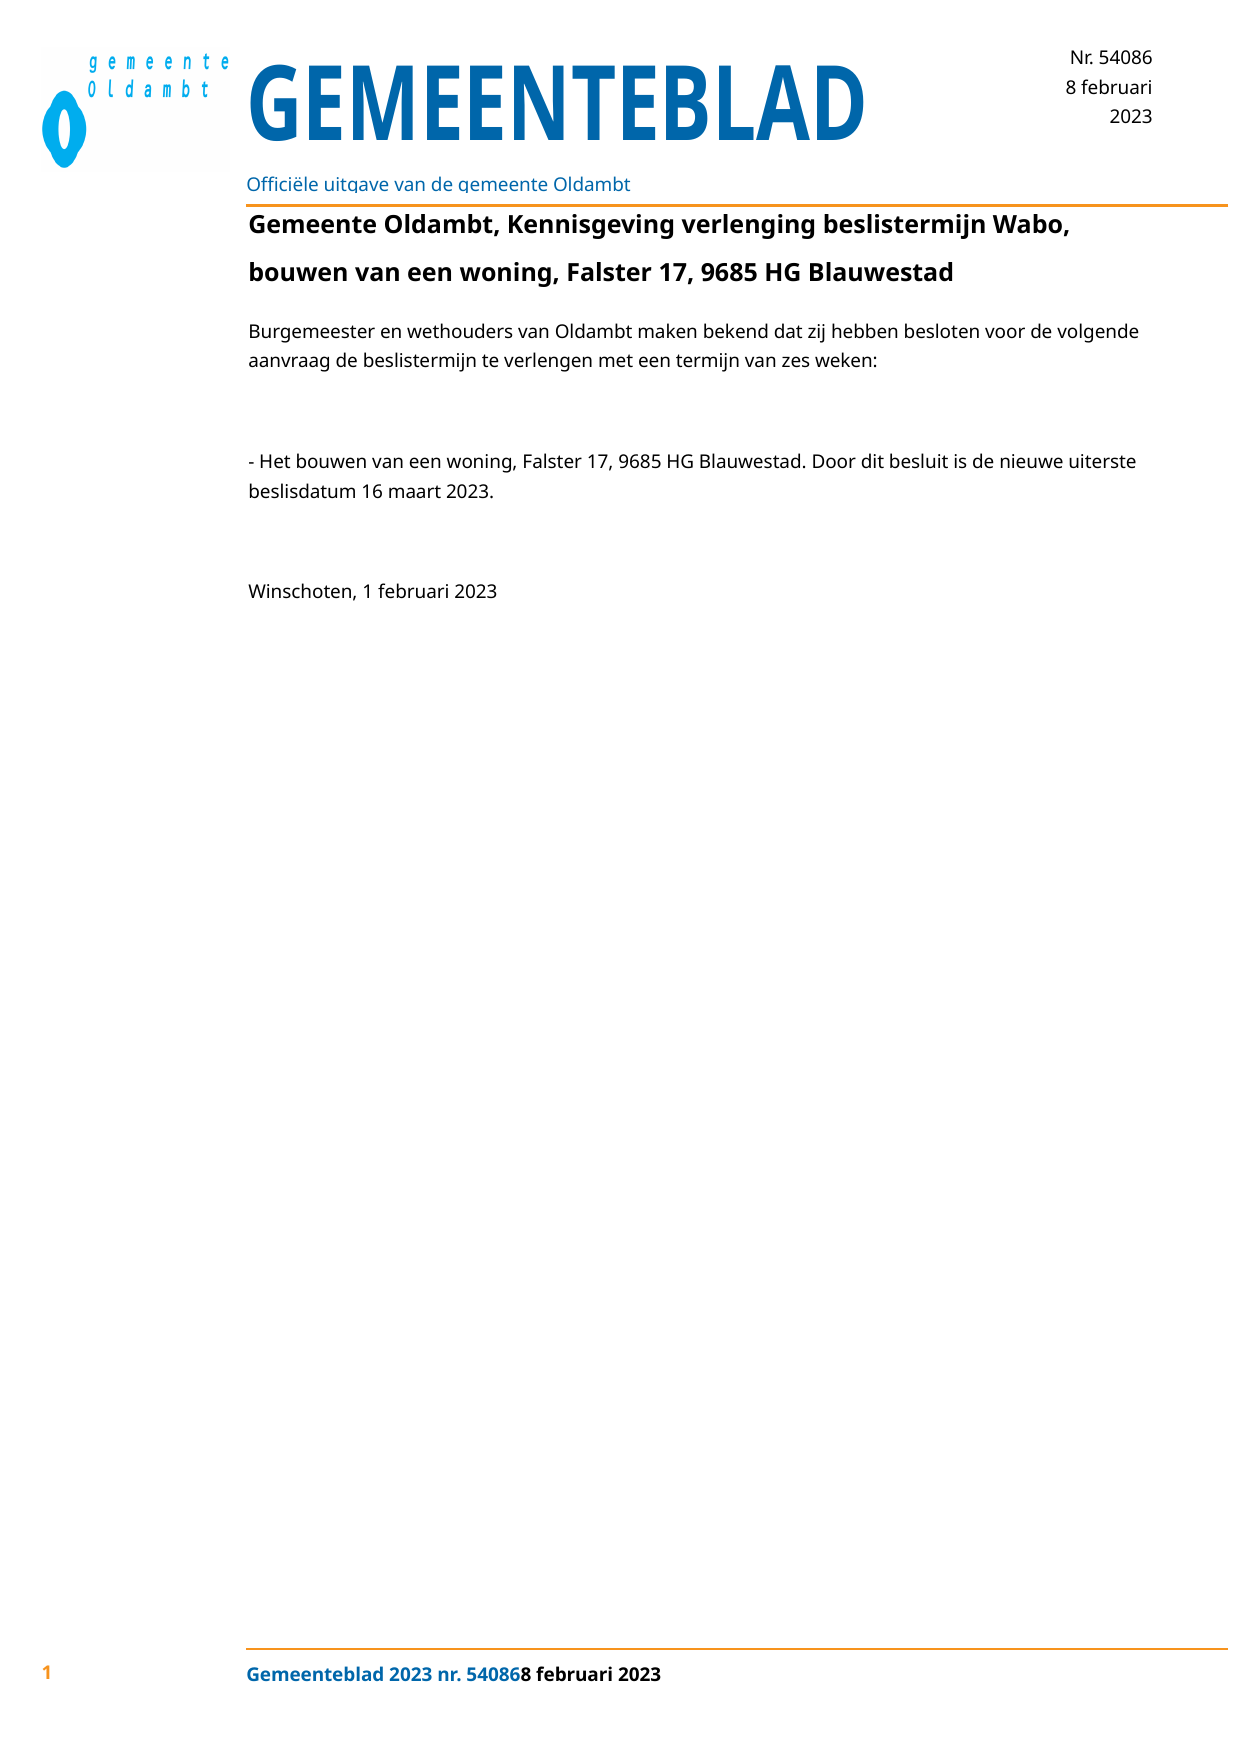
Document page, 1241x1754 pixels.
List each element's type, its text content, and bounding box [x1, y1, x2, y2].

picture [41, 47, 231, 172]
text Burgemeester en wethouders van Oldambt maken bekend dat zij hebben besloten voor de volgende aanvraag de beslistermijn te verlengen met een termijn van zes weken: [248, 318, 1152, 373]
text Winschoten, 1 februari 2023 [248, 579, 1152, 604]
text Gemeente Oldambt, Kennisgeving verlenging beslistermijn Wabo, bouwen van een woning, Falster 17, 9685 HG Blauwestad [248, 207, 1152, 288]
text - Het bouwen van een woning, Falster 17, 9685 HG Blauwestad. Door dit besluit is de nieuwe uiterste beslisdatum 16 maart 2023. [248, 448, 1152, 504]
